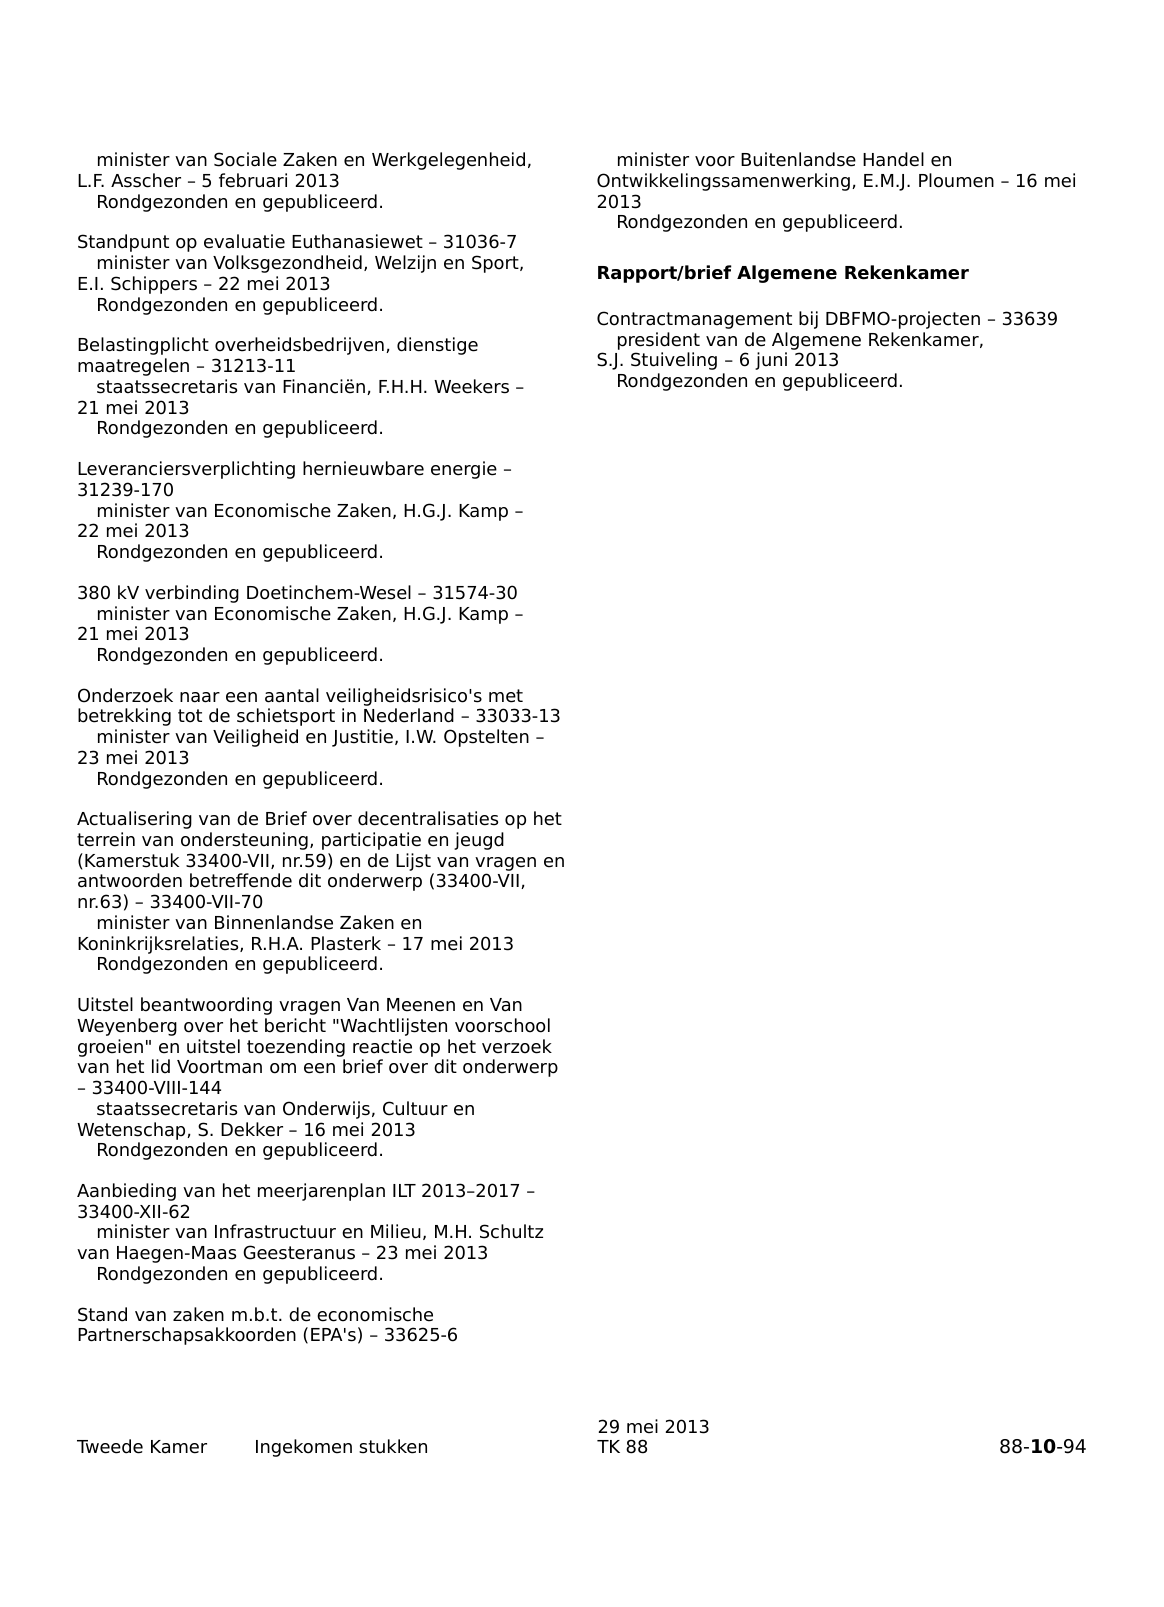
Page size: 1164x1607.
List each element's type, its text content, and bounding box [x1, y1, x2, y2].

text minister van Sociale Zaken en Werkgelegenheid, L.F. Asscher – 5 februari 2013 [77, 150, 567, 192]
text staatssecretaris van Financiën, F.H.H. Weekers – 21 mei 2013 [77, 377, 567, 418]
text Rondgezonden en gepubliceerd. [596, 371, 1087, 392]
text Actualisering van de Brief over decentralisaties op het terrein van ondersteuning, participatie en jeugd (Kamerstuk 33400-VII, nr.59) en de Lijst van vragen en antwoorden betreffende dit onderwerp (33400-VII, nr.63) – 33400-VII-70 [77, 809, 567, 913]
text staatssecretaris van Onderwijs, Cultuur en Wetenschap, S. Dekker – 16 mei 2013 [77, 1099, 567, 1140]
text Rondgezonden en gepubliceerd. [77, 954, 567, 975]
text Stand van zaken m.b.t. de economische Partnerschapsakkoorden (EPA's) – 33625-6 [77, 1304, 567, 1346]
text minister van Economische Zaken, H.G.J. Kamp – 22 mei 2013 [77, 500, 567, 542]
text minister van Volksgezondheid, Welzijn en Sport, E.I. Schippers – 22 mei 2013 [77, 253, 567, 294]
text Rondgezonden en gepubliceerd. [596, 212, 1087, 233]
text Standpunt op evaluatie Euthanasiewet – 31036-7 [77, 232, 567, 253]
text Rondgezonden en gepubliceerd. [77, 1140, 567, 1161]
text 380 kV verbinding Doetinchem-Wesel – 31574-30 [77, 583, 567, 603]
text Rondgezonden en gepubliceerd. [77, 192, 567, 212]
text Rondgezonden en gepubliceerd. [77, 645, 567, 666]
text Belastingplicht overheidsbedrijven, dienstige maatregelen – 31213-11 [77, 335, 567, 377]
text Contractmanagement bij DBFMO-projecten – 33639 [596, 309, 1087, 329]
text Aanbieding van het meerjarenplan ILT 2013–2017 – 33400-XII-62 [77, 1181, 567, 1222]
text Uitstel beantwoording vragen Van Meenen en Van Weyenberg over het bericht "Wachtlijsten voorschool groeien" en uitstel toezending reactie op het verzoek van het lid Voortman om een brief over dit onderwerp – 33400-VIII-144 [77, 995, 567, 1099]
text Rondgezonden en gepubliceerd. [77, 542, 567, 563]
text minister van Binnenlandse Zaken en Koninkrijksrelaties, R.H.A. Plasterk – 17 mei 2013 [77, 913, 567, 954]
text minister van Veiligheid en Justitie, I.W. Opstelten – 23 mei 2013 [77, 727, 567, 768]
text Rondgezonden en gepubliceerd. [77, 294, 567, 315]
text minister van Economische Zaken, H.G.J. Kamp – 21 mei 2013 [77, 603, 567, 645]
text Rondgezonden en gepubliceerd. [77, 418, 567, 439]
text Rondgezonden en gepubliceerd. [77, 768, 567, 789]
text Leveranciersverplichting hernieuwbare energie – 31239-170 [77, 459, 567, 500]
text Onderzoek naar een aantal veiligheidsrisico's met betrekking tot de schietsport in Nederland – 33033-13 [77, 686, 567, 727]
subtitle Rapport/brief Algemene Rekenkamer [596, 263, 1087, 284]
text minister voor Buitenlandse Handel en Ontwikkelingssamenwerking, E.M.J. Ploumen – 16 mei 2013 [596, 150, 1087, 212]
text minister van Infrastructuur en Milieu, M.H. Schultz van Haegen-Maas Geesteranus – 23 mei 2013 [77, 1222, 567, 1264]
text president van de Algemene Rekenkamer, S.J. Stuiveling – 6 juni 2013 [596, 329, 1087, 371]
text Rondgezonden en gepubliceerd. [77, 1264, 567, 1284]
